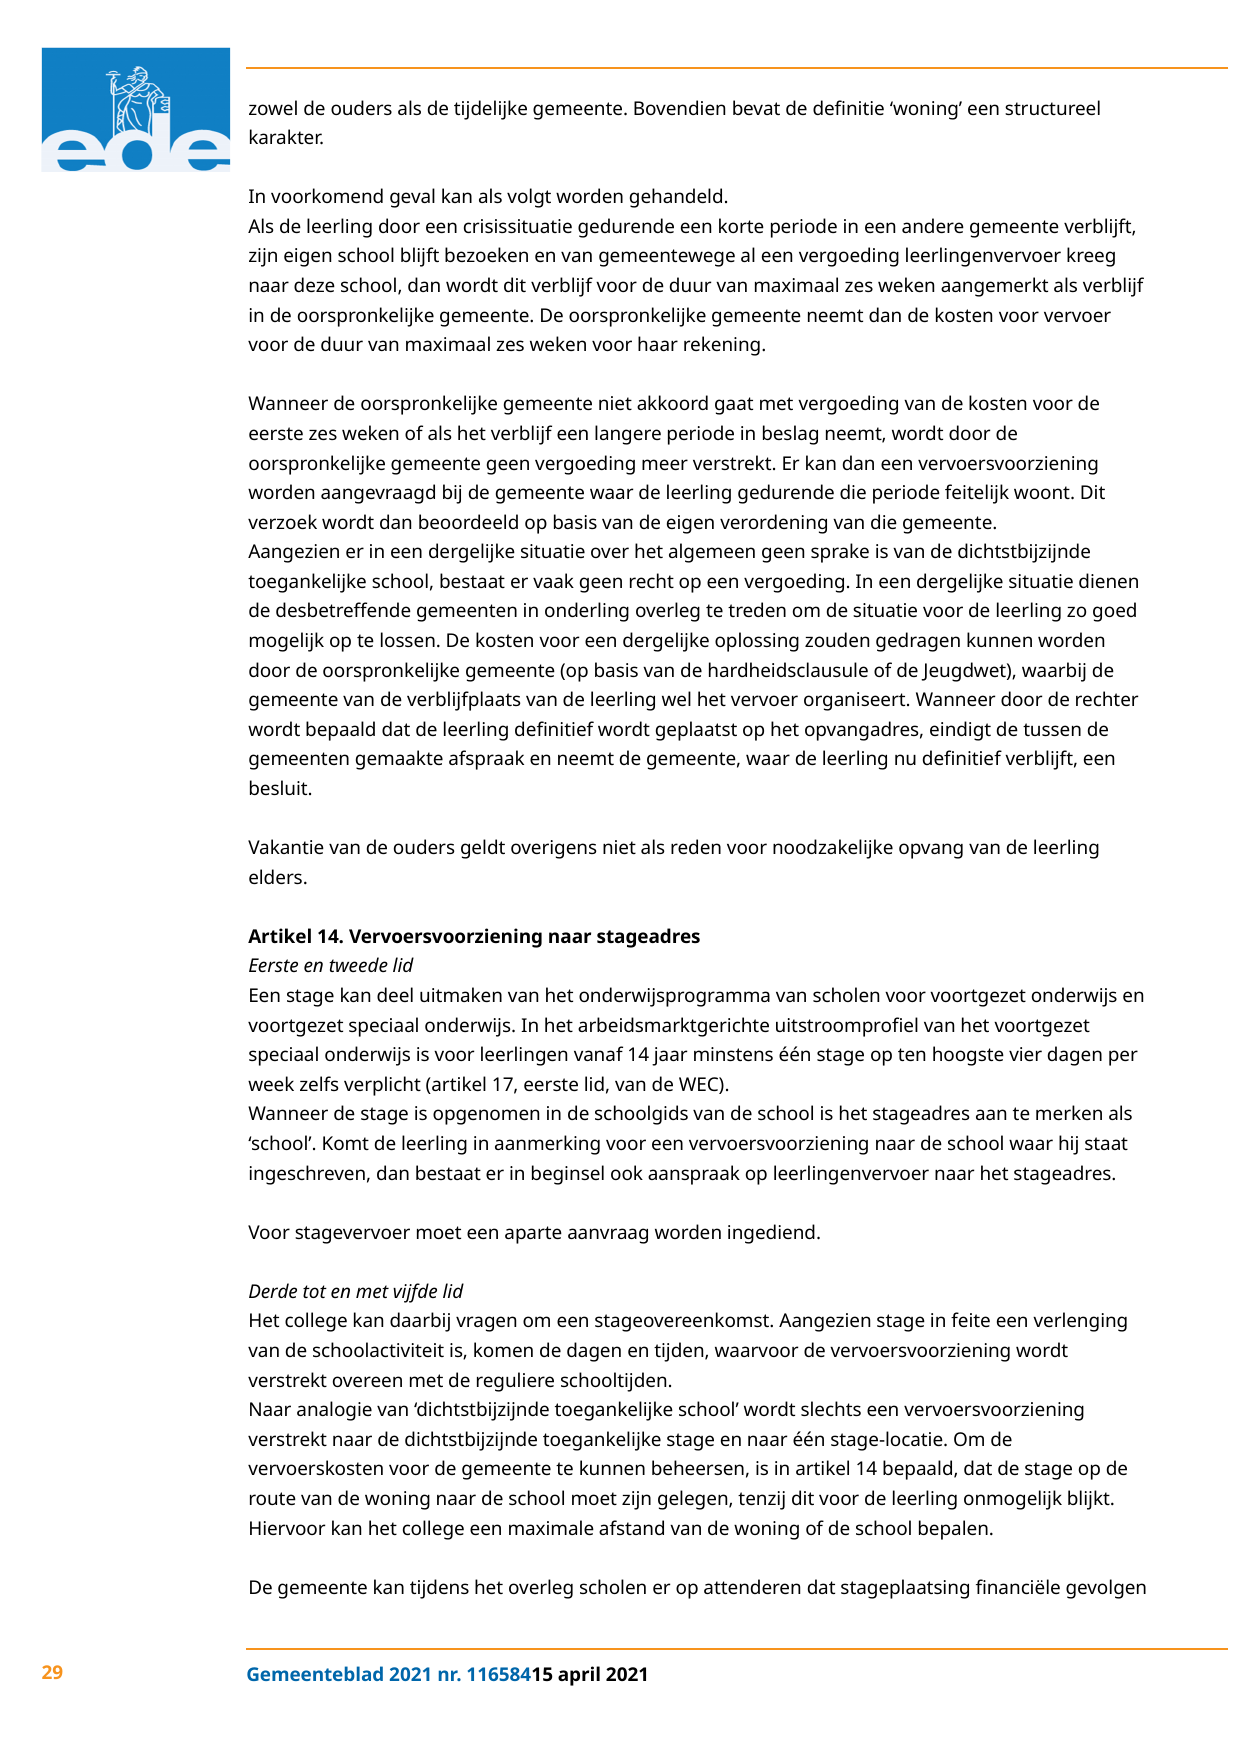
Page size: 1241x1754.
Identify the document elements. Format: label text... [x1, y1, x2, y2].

text In voorkomend geval kan als volgt worden gehandeld. [248, 183, 1152, 209]
text Wanneer de oorspronkelijke gemeente niet akkoord gaat met vergoeding van de kosten voor de eerste zes weken of als het verblijf een langere periode in beslag neemt, wordt door de oorspronkelijke gemeente geen vergoeding meer verstrekt. Er kan dan een vervoersvoorziening worden aangevraagd bij de gemeente waar de leerling gedurende die periode feitelijk woont. Dit verzoek wordt dan beoordeeld op basis van de eigen verordening van die gemeente. [248, 391, 1152, 535]
text Vakantie van de ouders geldt overigens niet als reden voor noodzakelijke opvang van de leerling elders. [248, 834, 1152, 890]
picture [41, 47, 231, 172]
text Als de leerling door een crisissituatie gedurende een korte periode in een andere gemeente verblijft, zijn eigen school blijft bezoeken en van gemeentewege al een vergoeding leerlingenvervoer kreeg naar deze school, dan wordt dit verblijf voor de duur van maximaal zes weken aangemerkt als verblijf in de oorspronkelijke gemeente. De oorspronkelijke gemeente neemt dan de kosten voor vervoer voor de duur van maximaal zes weken voor haar rekening. [248, 213, 1152, 357]
text Wanneer de stage is opgenomen in de schoolgids van de school is het stageadres aan te merken als ‘school’. Komt de leerling in aanmerking voor een vervoersvoorziening naar de school waar hij staat ingeschreven, dan bestaat er in beginsel ook aanspraak op leerlingenvervoer naar het stageadres. [248, 1101, 1152, 1186]
text Eerste en tweede lid [248, 953, 1152, 978]
text zowel de ouders als de tijdelijke gemeente. Bovendien bevat de definitie ‘woning’ een structureel karakter. [248, 95, 1152, 150]
text De gemeente kan tijdens het overleg scholen er op attenderen dat stageplaatsing financiële gevolgen [248, 1574, 1152, 1600]
text Derde tot en met vijfde lid [248, 1278, 1152, 1304]
text Het college kan daarbij vragen om een stageovereenkomst. Aangezien stage in feite een verlenging van de schoolactiviteit is, komen de dagen en tijden, waarvoor de vervoersvoorziening wordt verstrekt overeen met de reguliere schooltijden. [248, 1308, 1152, 1393]
text Voor stagevervoer moet een aparte aanvraag worden ingediend. [248, 1219, 1152, 1245]
text Aangezien er in een dergelijke situatie over het algemeen geen sprake is van de dichtstbijzijnde toegankelijke school, bestaat er vaak geen recht op een vergoeding. In een dergelijke situatie dienen de desbetreffende gemeenten in onderling overleg te treden om de situatie voor de leerling zo goed mogelijk op te lossen. De kosten voor een dergelijke oplossing zouden gedragen kunnen worden door de oorspronkelijke gemeente (op basis van de hardheidsclausule of de Jeugdwet), waarbij de gemeente van de verblijfplaats van de leerling wel het vervoer organiseert. Wanneer door de rechter wordt bepaald dat de leerling definitief wordt geplaatst op het opvangadres, eindigt de tussen de gemeenten gemaakte afspraak en neemt de gemeente, waar de leerling nu definitief verblijft, een besluit. [248, 538, 1152, 801]
text Naar analogie van ‘dichtstbijzijnde toegankelijke school’ wordt slechts een vervoersvoorziening verstrekt naar de dichtstbijzijnde toegankelijke stage en naar één stage-locatie. Om de vervoerskosten voor de gemeente te kunnen beheersen, is in artikel 14 bepaald, dat de stage op de route van de woning naar de school moet zijn gelegen, tenzij dit voor de leerling onmogelijk blijkt. Hiervoor kan het college een maximale afstand van de woning of de school bepalen. [248, 1396, 1152, 1541]
text Artikel 14. Vervoersvoorziening naar stageadres [248, 923, 1152, 949]
text Een stage kan deel uitmaken van het onderwijsprogramma van scholen voor voortgezet onderwijs en voortgezet speciaal onderwijs. In het arbeidsmarktgerichte uitstroomprofiel van het voortgezet speciaal onderwijs is voor leerlingen vanaf 14 jaar minstens één stage op ten hoogste vier dagen per week zelfs verplicht (artikel 17, eerste lid, van de WEC). [248, 982, 1152, 1097]
